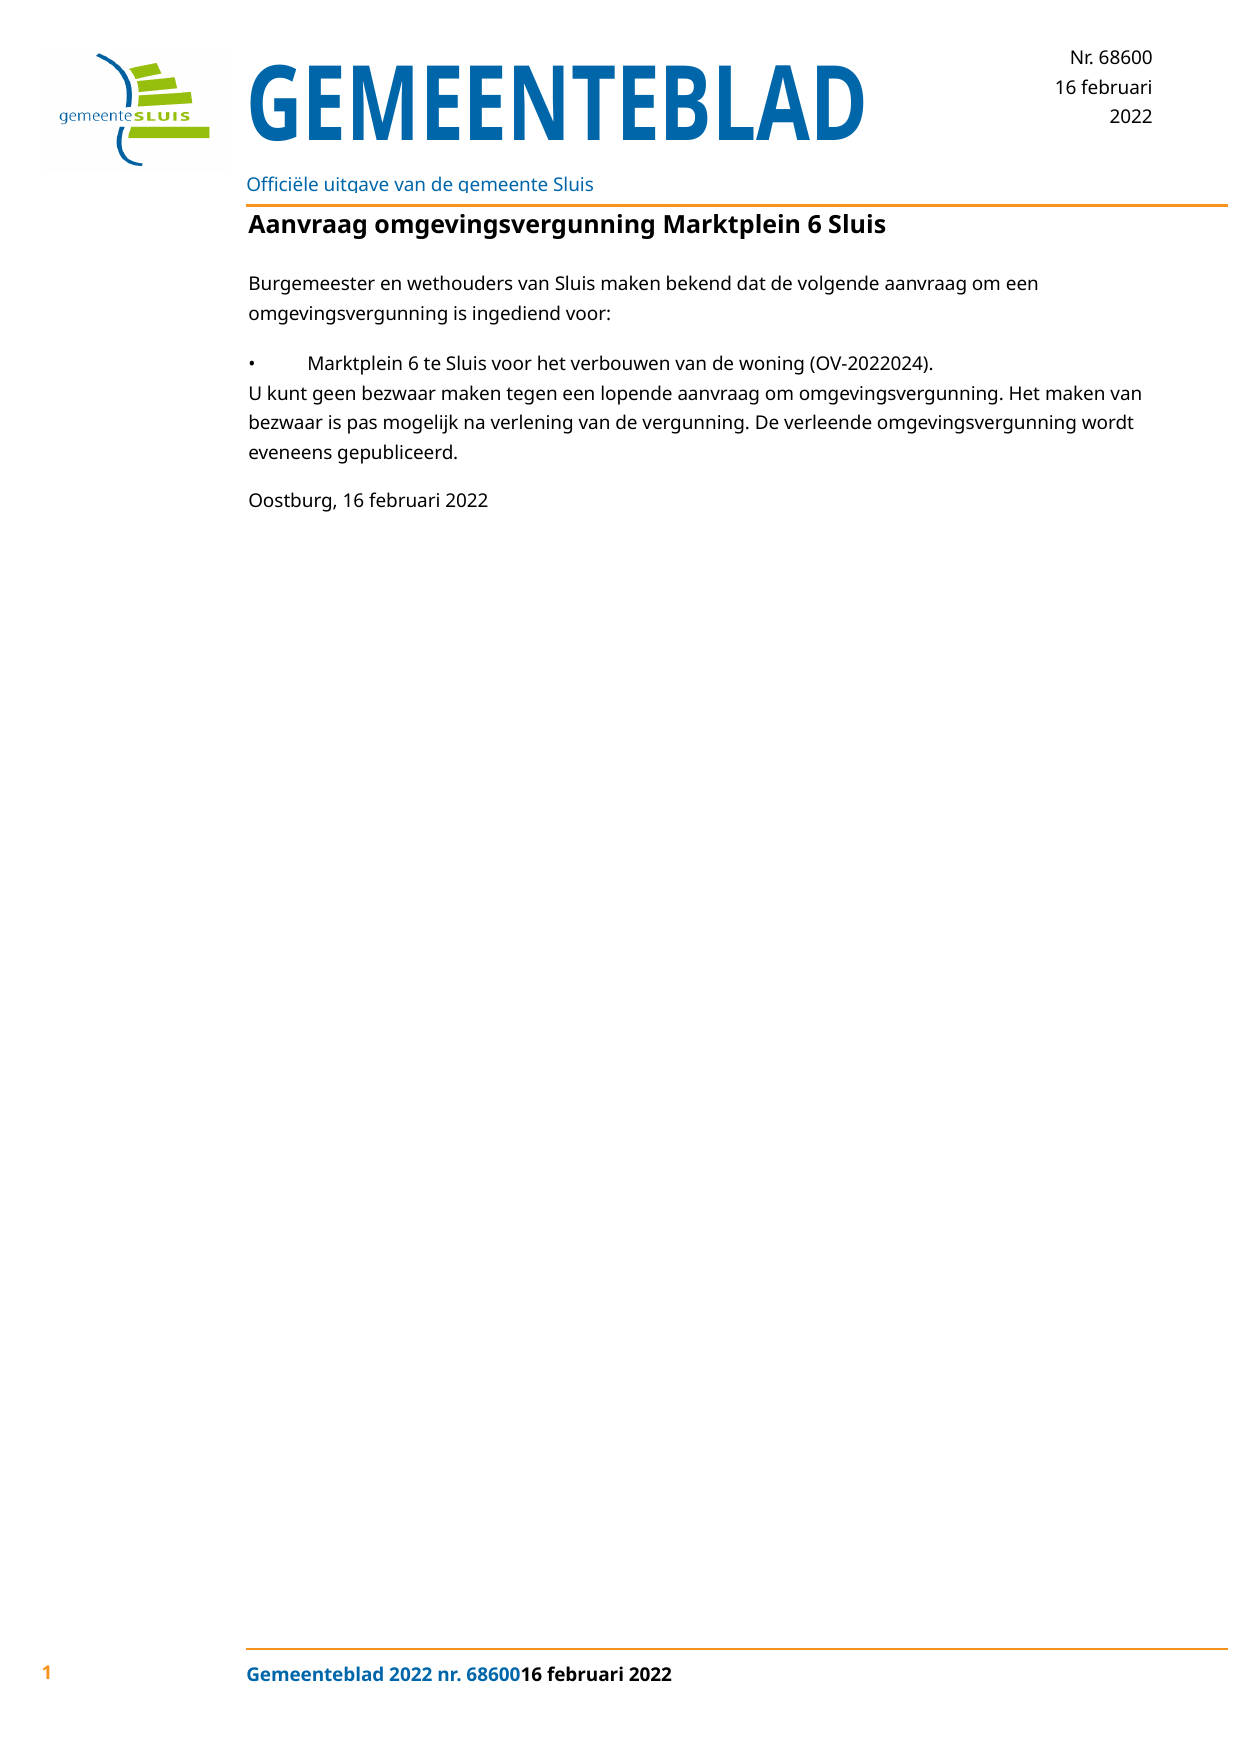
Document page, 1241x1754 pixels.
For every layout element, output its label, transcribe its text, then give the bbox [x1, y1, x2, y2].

text U kunt geen bezwaar maken tegen een lopende aanvraag om omgevingsvergunning. Het maken van bezwaar is pas mogelijk na verlening van de vergunning. De verleende omgevingsvergunning wordt eveneens gepubliceerd. [248, 380, 1152, 465]
text Burgemeester en wethouders van Sluis maken bekend dat de volgende aanvraag om een omgevingsvergunning is ingediend voor: [248, 270, 1152, 326]
text Aanvraag omgevingsvergunning Marktplein 6 Sluis [248, 207, 1152, 241]
list Marktplein 6 te Sluis voor het verbouwen van de woning (OV-2022024). [248, 350, 1152, 376]
text Oostburg, 16 februari 2022 [248, 487, 1152, 513]
picture [41, 47, 231, 172]
